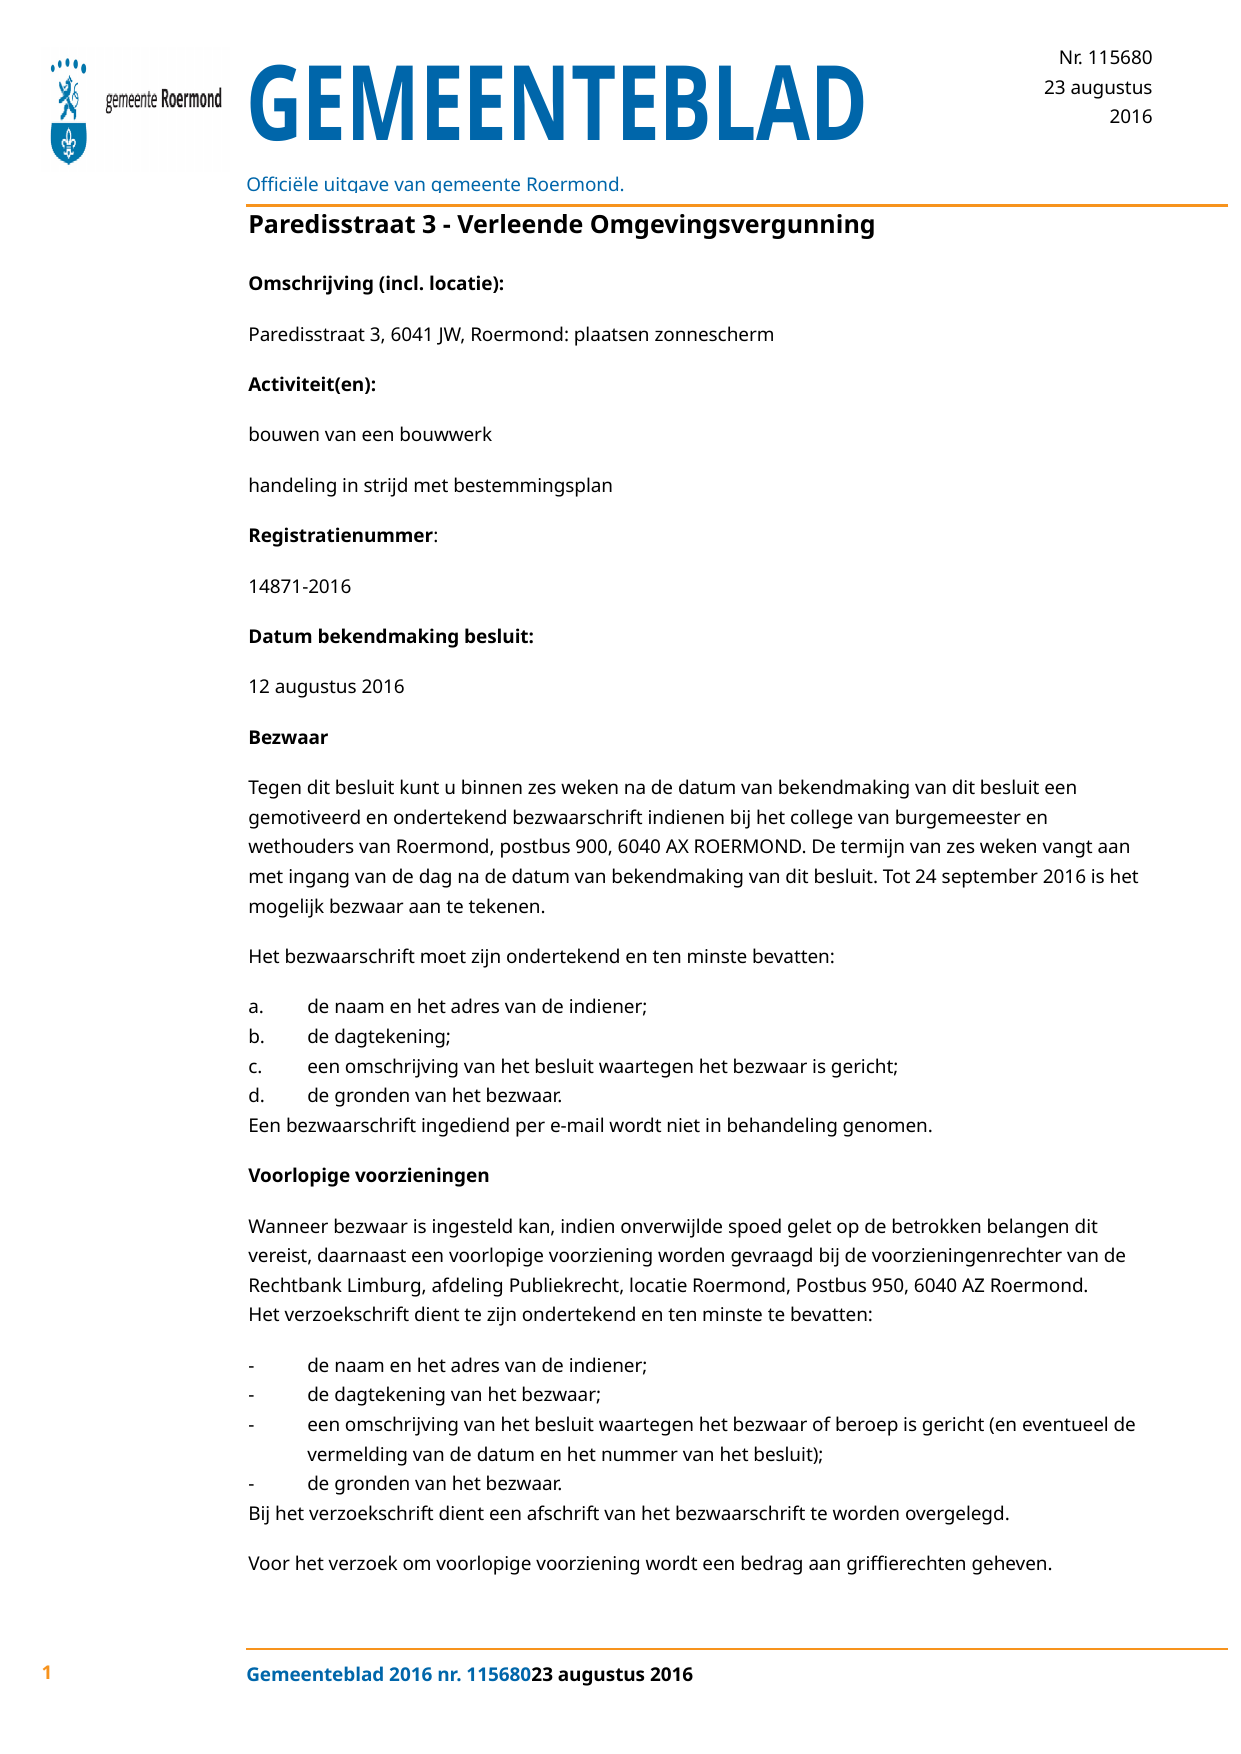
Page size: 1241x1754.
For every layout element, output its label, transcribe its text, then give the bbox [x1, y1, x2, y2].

text Voor het verzoek om voorlopige voorziening wordt een bedrag aan griffierechten geheven. [248, 1550, 1152, 1576]
text 14871-2016 [248, 573, 1152, 598]
list de gronden van het bezwaar. [248, 1082, 1152, 1108]
text Het bezwaarschrift moet zijn ondertekend en ten minste bevatten: [248, 943, 1152, 969]
picture [41, 47, 231, 172]
text Activiteit(en): [248, 371, 1152, 397]
text Een bezwaarschrift ingediend per e-mail wordt niet in behandeling genomen. [248, 1112, 1152, 1138]
text Wanneer bezwaar is ingesteld kan, indien onverwijlde spoed gelet op de betrokken belangen dit vereist, daarnaast een voorlopige voorziening worden gevraagd bij de voorzieningenrechter van de Rechtbank Limburg, afdeling Publiekrecht, locatie Roermond, Postbus 950, 6040 AZ Roermond. Het verzoekschrift dient te zijn ondertekend en ten minste te bevatten: [248, 1213, 1152, 1327]
text handeling in strijd met bestemmingsplan [248, 472, 1152, 498]
list een omschrijving van het besluit waartegen het bezwaar of beroep is gericht (en eventueel de vermelding van de datum en het nummer van het besluit); [248, 1411, 1152, 1466]
text Tegen dit besluit kunt u binnen zes weken na de datum van bekendmaking van dit besluit een gemotiveerd en ondertekend bezwaarschrift indienen bij het college van burgemeester en wethouders van Roermond, postbus 900, 6040 AX ROERMOND. De termijn van zes weken vangt aan met ingang van de dag na de datum van bekendmaking van dit besluit. Tot 24 september 2016 is het mogelijk bezwaar aan te tekenen. [248, 774, 1152, 918]
text Bij het verzoekschrift dient een afschrift van het bezwaarschrift te worden overgelegd. [248, 1500, 1152, 1526]
text Bezwaar [248, 724, 1152, 750]
text Datum bekendmaking besluit: [248, 623, 1152, 649]
text Voorlopige voorzieningen [248, 1162, 1152, 1188]
text Omschrijving (incl. locatie): [248, 270, 1152, 296]
text 12 augustus 2016 [248, 674, 1152, 699]
list de dagtekening; [248, 1023, 1152, 1049]
list de dagtekening van het bezwaar; [248, 1382, 1152, 1407]
text Paredisstraat 3 - Verleende Omgevingsvergunning [248, 207, 1152, 241]
list de naam en het adres van de indiener; [248, 994, 1152, 1019]
list de naam en het adres van de indiener; [248, 1352, 1152, 1378]
list een omschrijving van het besluit waartegen het bezwaar is gericht; [248, 1053, 1152, 1078]
text Paredisstraat 3, 6041 JW, Roermond: plaatsen zonnescherm [248, 321, 1152, 346]
list de gronden van het bezwaar. [248, 1470, 1152, 1496]
text Registratienummer: [248, 522, 1152, 548]
text bouwen van een bouwwerk [248, 422, 1152, 447]
